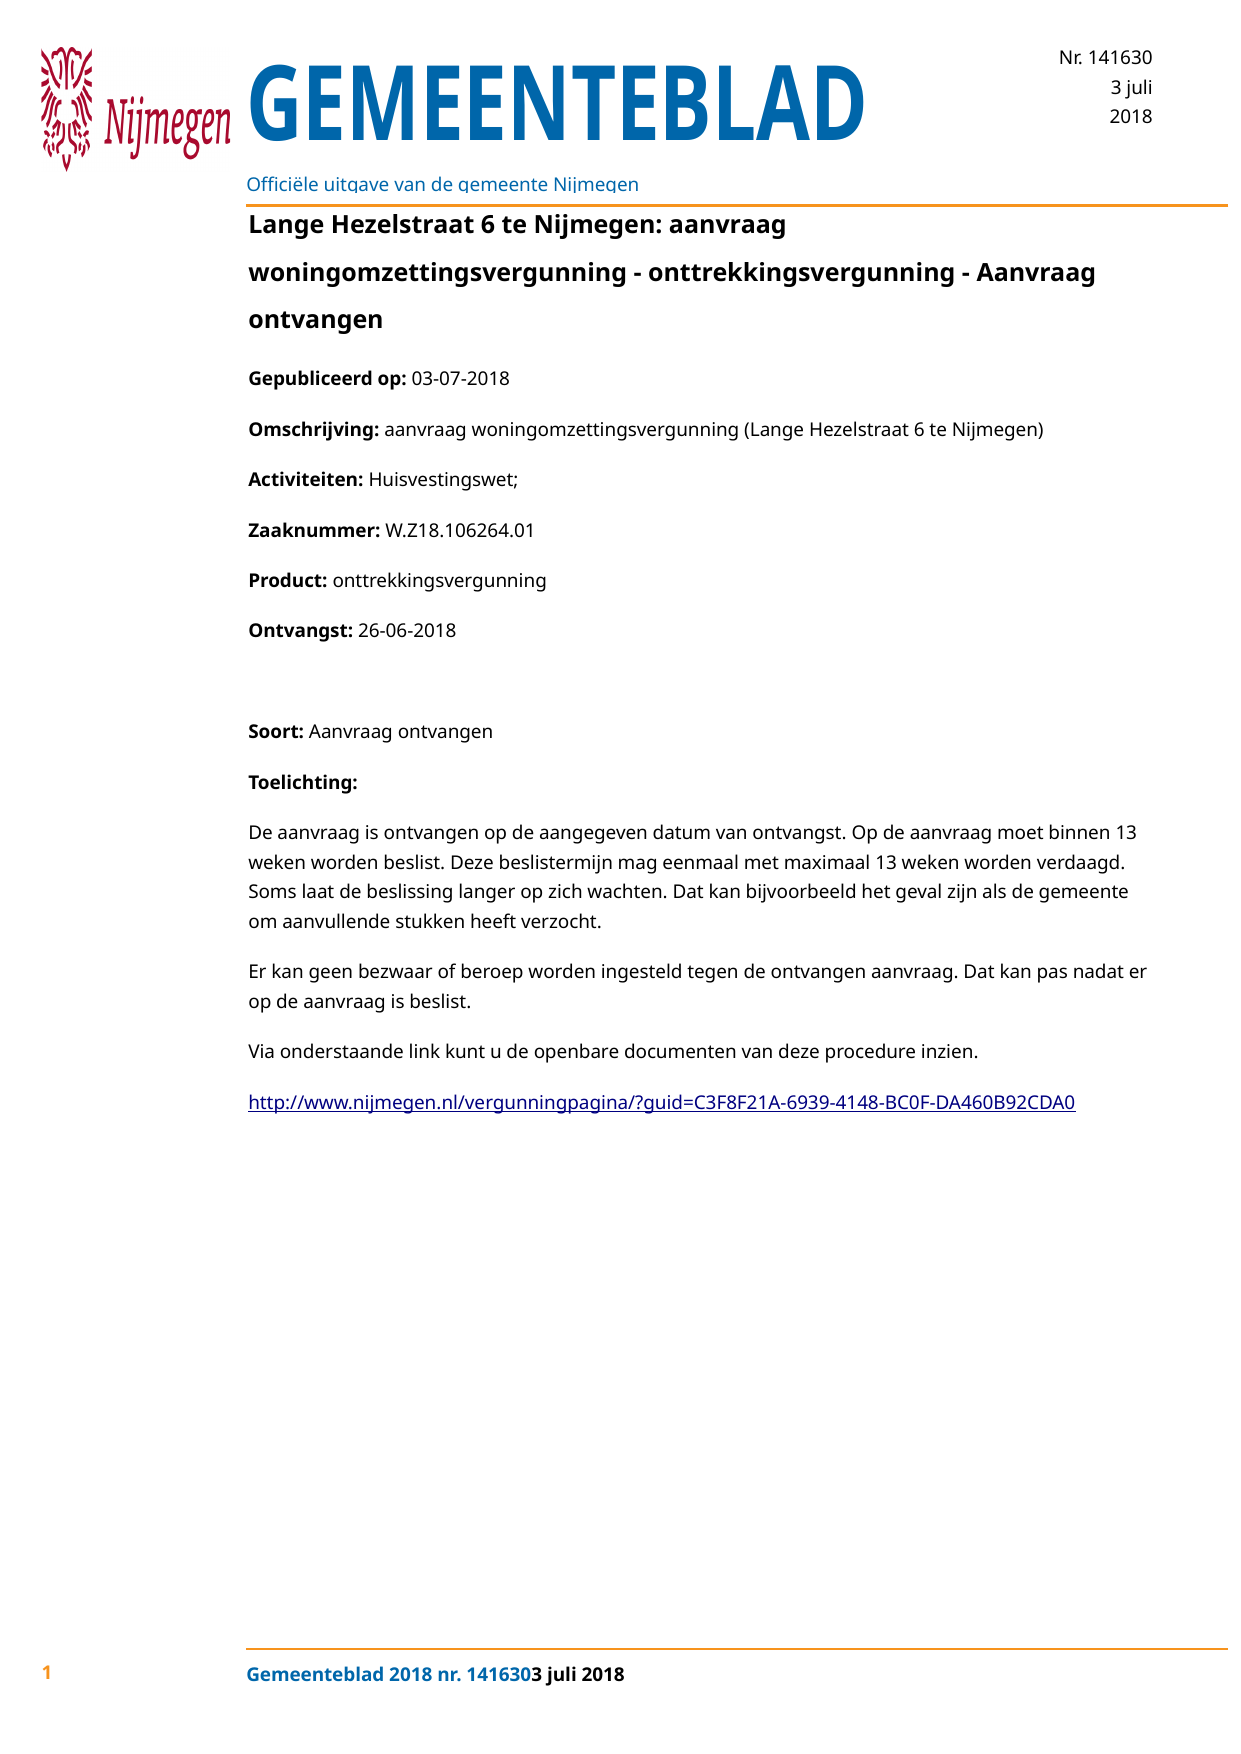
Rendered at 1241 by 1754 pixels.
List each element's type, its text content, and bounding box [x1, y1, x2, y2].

text Gepubliceerd op: 03-07-2018 [248, 366, 1152, 391]
text Er kan geen bezwaar of beroep worden ingesteld tegen de ontvangen aanvraag. Dat kan pas nadat er op de aanvraag is beslist. [248, 958, 1152, 1014]
text Zaaknummer: W.Z18.106264.01 [248, 517, 1152, 542]
picture [41, 47, 231, 172]
text http://www.nijmegen.nl/vergunningpagina/?guid=C3F8F21A-6939-4148-BC0F-DA460B92CDA0 [248, 1089, 1152, 1114]
text Via onderstaande link kunt u de openbare documenten van deze procedure inzien. [248, 1038, 1152, 1064]
text Ontvangst: 26-06-2018 [248, 618, 1152, 643]
text Lange Hezelstraat 6 te Nijmegen: aanvraag woningomzettingsvergunning - onttrekkingsvergunning - Aanvraag ontvangen [248, 207, 1152, 336]
text Activiteiten: Huisvestingswet; [248, 466, 1152, 492]
text De aanvraag is ontvangen op de aangegeven datum van ontvangst. Op de aanvraag moet binnen 13 weken worden beslist. Deze beslistermijn mag eenmaal met maximaal 13 weken worden verdaagd. Soms laat de beslissing langer op zich wachten. Dat kan bijvoorbeeld het geval zijn als de gemeente om aanvullende stukken heeft verzocht. [248, 819, 1152, 934]
text Omschrijving: aanvraag woningomzettingsvergunning (Lange Hezelstraat 6 te Nijmegen) [248, 416, 1152, 442]
text Product: onttrekkingsvergunning [248, 567, 1152, 593]
text Toelichting: [248, 769, 1152, 794]
text Soort: Aanvraag ontvangen [248, 718, 1152, 744]
